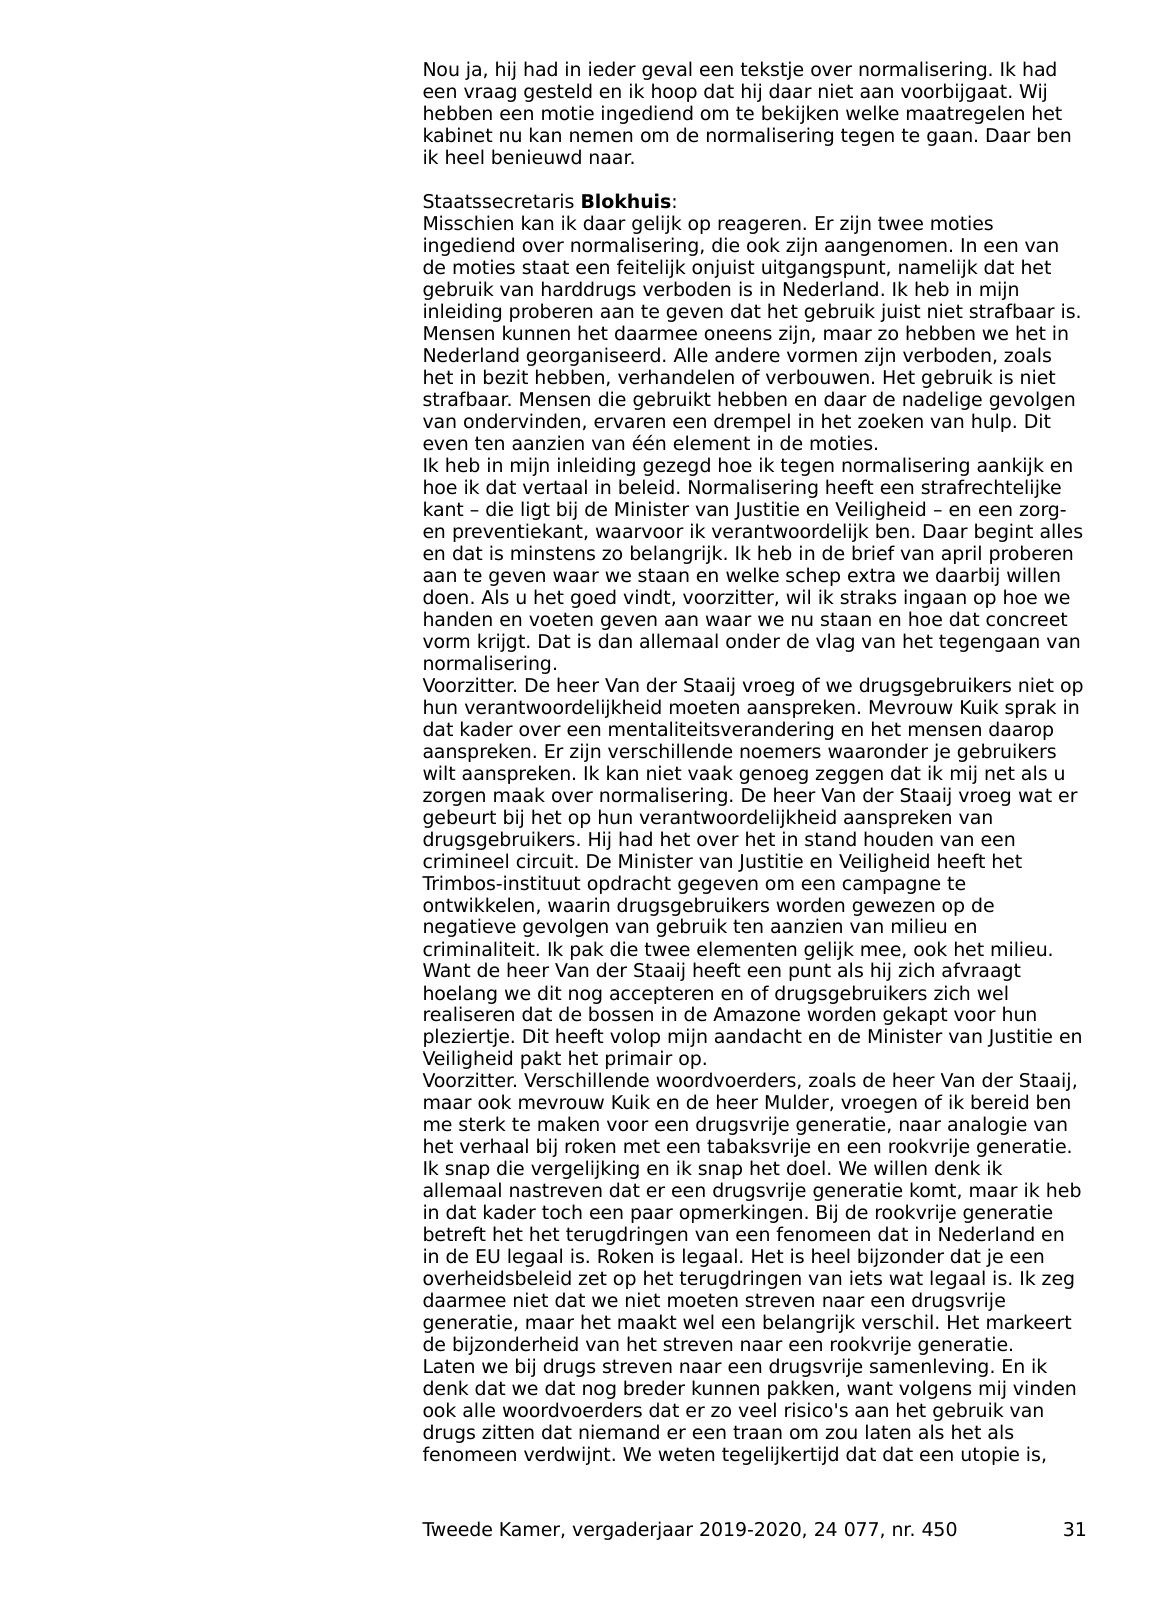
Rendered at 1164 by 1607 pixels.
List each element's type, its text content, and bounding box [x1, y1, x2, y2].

text Ik heb in mijn inleiding gezegd hoe ik tegen normalisering aankijk en hoe ik dat vertaal in beleid. Normalisering heeft een strafrechtelijke kant – die ligt bij de Minister van Justitie en Veiligheid – en een zorg- en preventiekant, waarvoor ik verantwoordelijk ben. Daar begint alles en dat is minstens zo belangrijk. Ik heb in de brief van april proberen aan te geven waar we staan en welke schep extra we daarbij willen doen. Als u het goed vindt, voorzitter, wil ik straks ingaan op hoe we handen en voeten geven aan waar we nu staan en hoe dat concreet vorm krijgt. Dat is dan allemaal onder de vlag van het tegengaan van normalisering. [422, 455, 1087, 675]
text Nou ja, hij had in ieder geval een tekstje over normalisering. Ik had een vraag gesteld en ik hoop dat hij daar niet aan voorbijgaat. Wij hebben een motie ingediend om te bekijken welke maatregelen het kabinet nu kan nemen om de normalisering tegen te gaan. Daar ben ik heel benieuwd naar. [422, 59, 1087, 169]
text Voorzitter. Verschillende woordvoerders, zoals de heer Van der Staaij, maar ook mevrouw Kuik en de heer Mulder, vroegen of ik bereid ben me sterk te maken voor een drugsvrije generatie, naar analogie van het verhaal bij roken met een tabaksvrije en een rookvrije generatie. Ik snap die vergelijking en ik snap het doel. We willen denk ik allemaal nastreven dat er een drugsvrije generatie komt, maar ik heb in dat kader toch een paar opmerkingen. Bij de rookvrije generatie betreft het het terugdringen van een fenomeen dat in Nederland en in de EU legaal is. Roken is legaal. Het is heel bijzonder dat je een overheidsbeleid zet op het terugdringen van iets wat legaal is. Ik zeg daarmee niet dat we niet moeten streven naar een drugsvrije generatie, maar het maakt wel een belangrijk verschil. Het markeert de bijzonderheid van het streven naar een rookvrije generatie. [422, 1070, 1087, 1356]
text Voorzitter. De heer Van der Staaij vroeg of we drugsgebruikers niet op hun verantwoordelijkheid moeten aanspreken. Mevrouw Kuik sprak in dat kader over een mentaliteitsverandering en het mensen daarop aanspreken. Er zijn verschillende noemers waaronder je gebruikers wilt aanspreken. Ik kan niet vaak genoeg zeggen dat ik mij net als u zorgen maak over normalisering. De heer Van der Staaij vroeg wat er gebeurt bij het op hun verantwoordelijkheid aanspreken van drugsgebruikers. Hij had het over het in stand houden van een crimineel circuit. De Minister van Justitie en Veiligheid heeft het Trimbos-instituut opdracht gegeven om een campagne te ontwikkelen, waarin drugsgebruikers worden gewezen op de negatieve gevolgen van gebruik ten aanzien van milieu en criminaliteit. Ik pak die twee elementen gelijk mee, ook het milieu. Want de heer Van der Staaij heeft een punt als hij zich afvraagt hoelang we dit nog accepteren en of drugsgebruikers zich wel realiseren dat de bossen in de Amazone worden gekapt voor hun pleziertje. Dit heeft volop mijn aandacht en de Minister van Justitie en Veiligheid pakt het primair op. [422, 675, 1087, 1070]
text Staatssecretaris Blokhuis: [422, 191, 1087, 213]
text Laten we bij drugs streven naar een drugsvrije samenleving. En ik denk dat we dat nog breder kunnen pakken, want volgens mij vinden ook alle woordvoerders dat er zo veel risico's aan het gebruik van drugs zitten dat niemand er een traan om zou laten als het als fenomeen verdwijnt. We weten tegelijkertijd dat dat een utopie is, [422, 1356, 1087, 1466]
text Misschien kan ik daar gelijk op reageren. Er zijn twee moties ingediend over normalisering, die ook zijn aangenomen. In een van de moties staat een feitelijk onjuist uitgangspunt, namelijk dat het gebruik van harddrugs verboden is in Nederland. Ik heb in mijn inleiding proberen aan te geven dat het gebruik juist niet strafbaar is. Mensen kunnen het daarmee oneens zijn, maar zo hebben we het in Nederland georganiseerd. Alle andere vormen zijn verboden, zoals het in bezit hebben, verhandelen of verbouwen. Het gebruik is niet strafbaar. Mensen die gebruikt hebben en daar de nadelige gevolgen van ondervinden, ervaren een drempel in het zoeken van hulp. Dit even ten aanzien van één element in de moties. [422, 213, 1087, 455]
